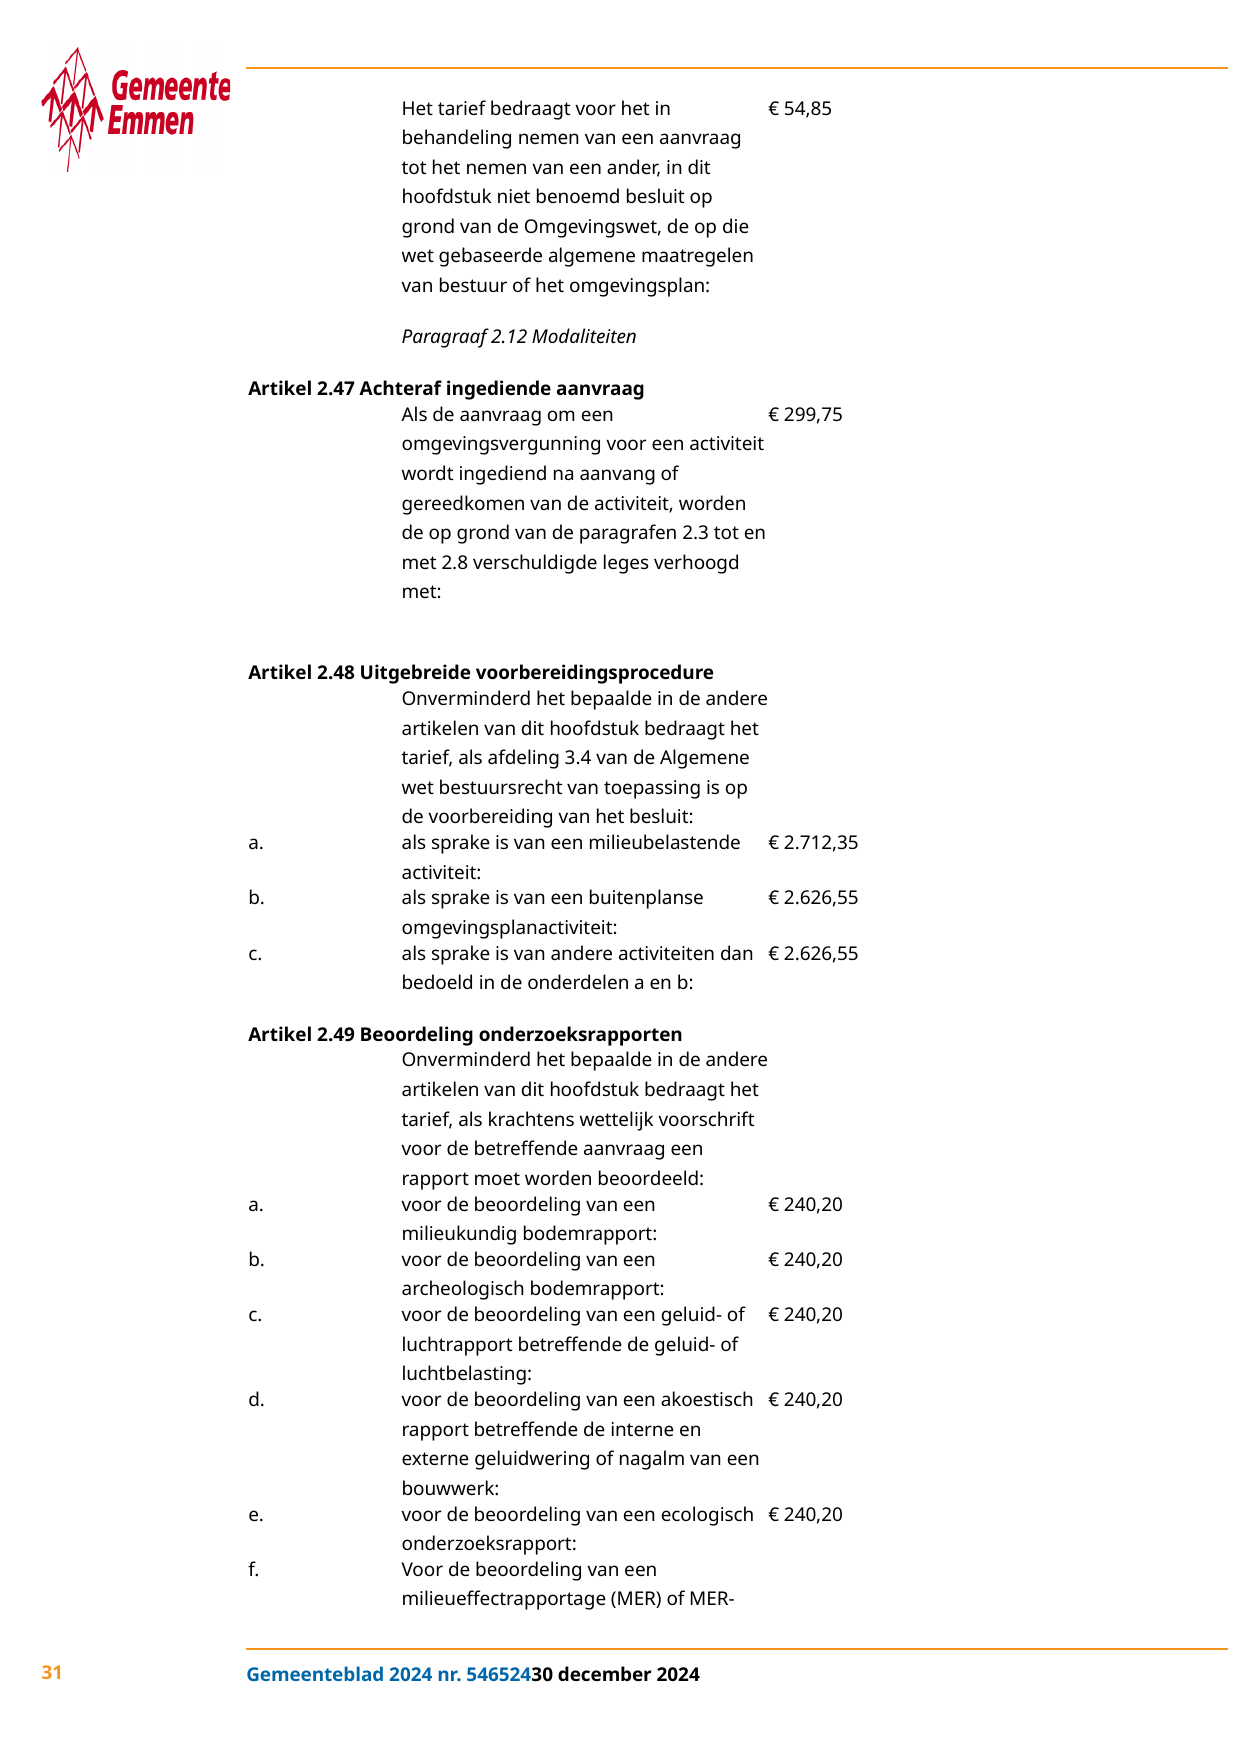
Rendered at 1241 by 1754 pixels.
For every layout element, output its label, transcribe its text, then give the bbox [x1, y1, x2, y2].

table_cell [248, 324, 401, 349]
table_cell voor de beoordeling van een milieukundig bodemrapport: [401, 1191, 768, 1246]
picture [41, 47, 231, 172]
table_cell [768, 1556, 1075, 1611]
table_cell e. [248, 1501, 401, 1556]
table_cell [768, 1047, 1075, 1191]
table_cell [248, 298, 401, 324]
table_cell d. [248, 1386, 401, 1501]
table_cell voor de beoordeling van een geluid- of luchtrapport betreffende de geluid- of luchtbelasting: [401, 1301, 768, 1386]
table_cell Als de aanvraag om een omgevingsvergunning voor een activiteit wordt ingediend na aanvang of gereedkomen van de activiteit, worden de op grond van de paragrafen 2.3 tot en met 2.8 verschuldigde leges verhoogd met: [401, 401, 768, 604]
table_cell b. [248, 885, 401, 940]
table_cell € 240,20 [768, 1501, 1075, 1556]
table_cell € 54,85 [768, 95, 1075, 298]
table_cell Artikel 2.48 Uitgebreide voorbereidingsprocedure [248, 630, 768, 685]
table_cell a. [248, 1191, 401, 1246]
table_cell [768, 350, 1075, 375]
table_cell [248, 685, 401, 829]
table_cell voor de beoordeling van een akoestisch rapport betreffende de interne en externe geluidwering of nagalm van een bouwwerk: [401, 1386, 768, 1501]
table_cell Onverminderd het bepaalde in de andere artikelen van dit hoofdstuk bedraagt het tarief, als krachtens wettelijk voorschrift voor de betreffende aanvraag een rapport moet worden beoordeeld: [401, 1047, 768, 1191]
table_cell € 2.626,55 [768, 885, 1075, 940]
table_cell € 240,20 [768, 1301, 1075, 1386]
table_cell € 240,20 [768, 1386, 1075, 1501]
table_cell [768, 375, 1075, 401]
table_cell als sprake is van andere activiteiten dan bedoeld in de onderdelen a en b: [401, 940, 768, 995]
table_cell f. [248, 1556, 401, 1611]
table_cell Het tarief bedraagt voor het in behandeling nemen van een aanvraag tot het nemen van een ander, in dit hoofdstuk niet benoemd besluit op grond van de Omgevingswet, de op die wet gebaseerde algemene maatregelen van bestuur of het omgevingsplan: [401, 95, 768, 298]
table_cell [248, 95, 401, 298]
table_cell [248, 995, 401, 1021]
table_cell Artikel 2.49 Beoordeling onderzoeksrapporten [248, 1021, 768, 1047]
table_cell [768, 298, 1075, 324]
table_cell [401, 298, 768, 324]
table_cell [248, 604, 401, 630]
table_cell c. [248, 1301, 401, 1386]
table_cell [768, 995, 1075, 1021]
table_cell [248, 401, 401, 604]
table_cell [401, 350, 768, 375]
table_cell € 2.712,35 [768, 829, 1075, 884]
table_cell [768, 1021, 1075, 1047]
table_cell € 299,75 [768, 401, 1075, 604]
table_cell [248, 350, 401, 375]
table_cell [768, 604, 1075, 630]
table_cell [401, 604, 768, 630]
table_cell [768, 685, 1075, 829]
table_cell Onverminderd het bepaalde in de andere artikelen van dit hoofdstuk bedraagt het tarief, als afdeling 3.4 van de Algemene wet bestuursrecht van toepassing is op de voorbereiding van het besluit: [401, 685, 768, 829]
table_cell [768, 324, 1075, 349]
table_cell als sprake is van een buitenplanse omgevingsplanactiviteit: [401, 885, 768, 940]
table_cell a. [248, 829, 401, 884]
table_cell € 240,20 [768, 1191, 1075, 1246]
table_cell [248, 1047, 401, 1191]
table_cell [768, 630, 1075, 685]
table_cell € 2.626,55 [768, 940, 1075, 995]
table_cell voor de beoordeling van een archeologisch bodemrapport: [401, 1246, 768, 1301]
table_cell Voor de beoordeling van een milieueffectrapportage (MER) of MER- [401, 1556, 768, 1611]
table_cell € 240,20 [768, 1246, 1075, 1301]
table_cell Paragraaf 2.12 Modaliteiten [401, 324, 768, 349]
table_cell voor de beoordeling van een ecologisch onderzoeksrapport: [401, 1501, 768, 1556]
table_cell Artikel 2.47 Achteraf ingediende aanvraag [248, 375, 768, 401]
table_cell als sprake is van een milieubelastende activiteit: [401, 829, 768, 884]
table_cell c. [248, 940, 401, 995]
table_cell b. [248, 1246, 401, 1301]
table_cell [401, 995, 768, 1021]
